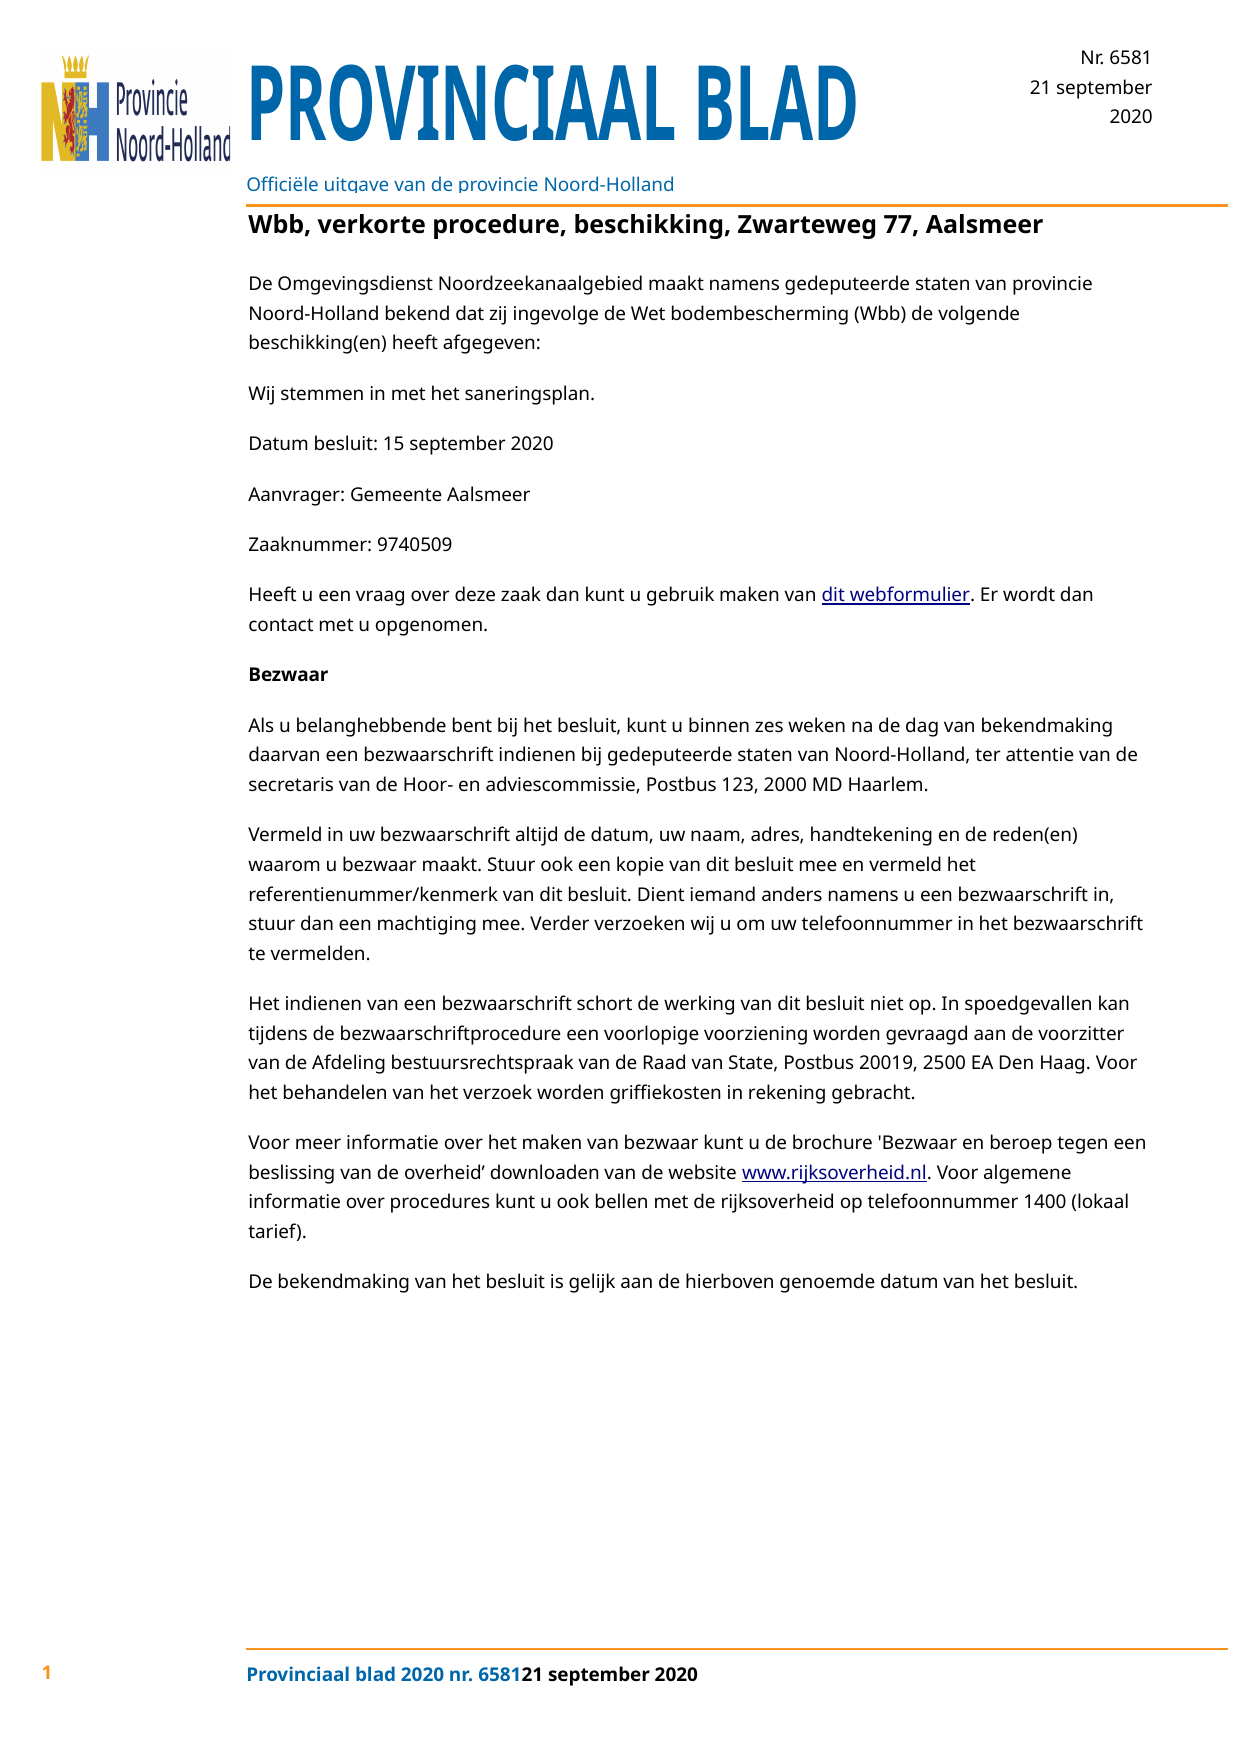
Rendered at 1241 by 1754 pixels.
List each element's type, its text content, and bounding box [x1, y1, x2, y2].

text Als u belanghebbende bent bij het besluit, kunt u binnen zes weken na de dag van bekendmaking daarvan een bezwaarschrift indienen bij gedeputeerde staten van Noord-Holland, ter attentie van de secretaris van de Hoor- en adviescommissie, Postbus 123, 2000 MD Haarlem. [248, 712, 1152, 797]
text Wij stemmen in met het saneringsplan. [248, 380, 1152, 406]
text Zaaknummer: 9740509 [248, 531, 1152, 557]
text Voor meer informatie over het maken van bezwaar kunt u de brochure 'Bezwaar en beroep tegen een beslissing van de overheid’ downloaden van de website www.rijksoverheid.nl. Voor algemene informatie over procedures kunt u ook bellen met de rijksoverheid op telefoonnummer 1400 (lokaal tarief). [248, 1129, 1152, 1244]
text Wbb, verkorte procedure, beschikking, Zwarteweg 77, Aalsmeer [248, 207, 1152, 241]
text De bekendmaking van het besluit is gelijk aan de hierboven genoemde datum van het besluit. [248, 1269, 1152, 1294]
text De Omgevingsdienst Noordzeekanaalgebied maakt namens gedeputeerde staten van provincie Noord-Holland bekend dat zij ingevolge de Wet bodembescherming (Wbb) de volgende beschikking(en) heeft afgegeven: [248, 270, 1152, 355]
text Heeft u een vraag over deze zaak dan kunt u gebruik maken van dit webformulier. Er wordt dan contact met u opgenomen. [248, 582, 1152, 637]
text Datum besluit: 15 september 2020 [248, 430, 1152, 456]
text Aanvrager: Gemeente Aalsmeer [248, 481, 1152, 506]
text Vermeld in uw bezwaarschrift altijd de datum, uw naam, adres, handtekening en de reden(en) waarom u bezwaar maakt. Stuur ook een kopie van dit besluit mee en vermeld het referentienummer/kenmerk van dit besluit. Dient iemand anders namens u een bezwaarschrift in, stuur dan een machtiging mee. Verder verzoeken wij u om uw telefoonnummer in het bezwaarschrift te vermelden. [248, 822, 1152, 966]
text Bezwaar [248, 662, 1152, 687]
picture [41, 47, 231, 172]
text Het indienen van een bezwaarschrift schort de werking van dit besluit niet op. In spoedgevallen kan tijdens de bezwaarschriftprocedure een voorlopige voorziening worden gevraagd aan de voorzitter van de Afdeling bestuursrechtspraak van de Raad van State, Postbus 20019, 2500 EA Den Haag. Voor het behandelen van het verzoek worden griffiekosten in rekening gebracht. [248, 990, 1152, 1105]
